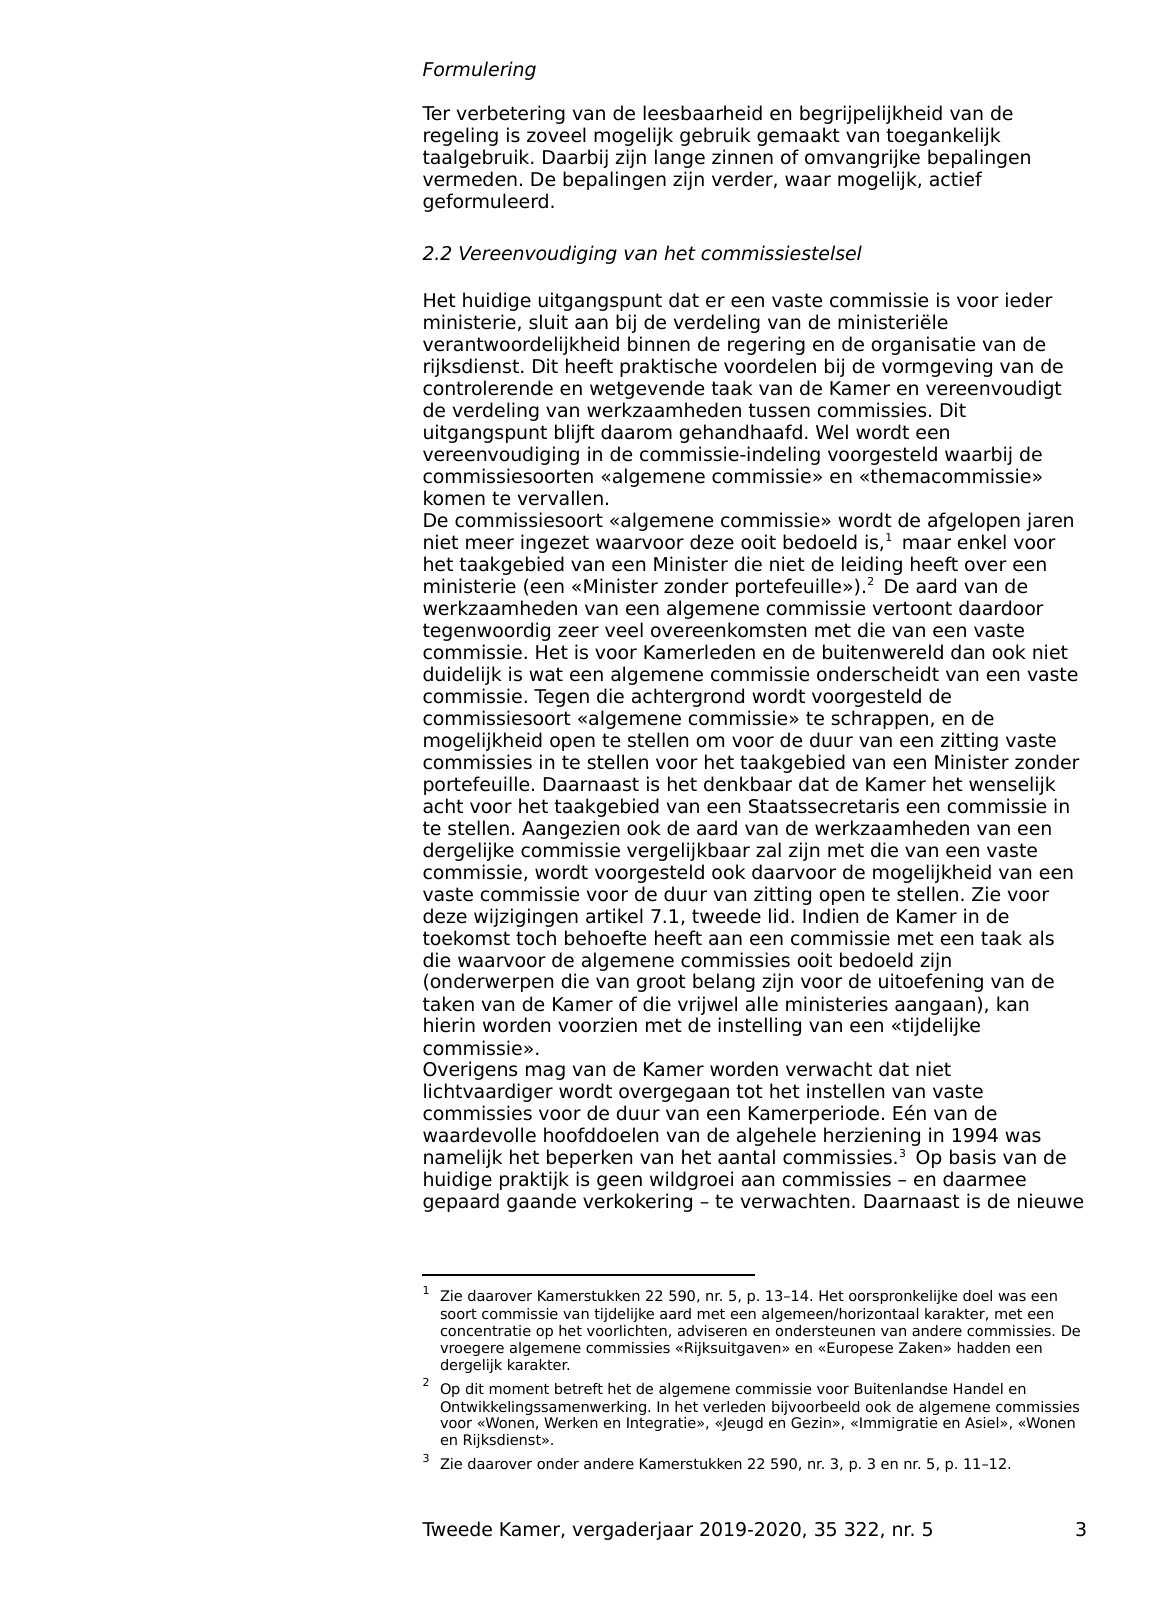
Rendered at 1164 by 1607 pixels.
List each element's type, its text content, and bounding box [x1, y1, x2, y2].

text Zie daarover onder andere Kamerstukken 22 590, nr. 3, p. 3 en nr. 5, p. 11–12. [422, 1452, 1087, 1474]
text Ter verbetering van de leesbaarheid en begrijpelijkheid van de regeling is zoveel mogelijk gebruik gemaakt van toegankelijk taalgebruik. Daarbij zijn lange zinnen of omvangrijke bepalingen vermeden. De bepalingen zijn verder, waar mogelijk, actief geformuleerd. [422, 103, 1087, 213]
subtitle 2.2 Vereenvoudiging van het commissiestelsel [422, 243, 1087, 265]
text Het huidige uitgangspunt dat er een vaste commissie is voor ieder ministerie, sluit aan bij de verdeling van de ministeriële verantwoordelijkheid binnen de regering en de organisatie van de rijksdienst. Dit heeft praktische voordelen bij de vormgeving van de controlerende en wetgevende taak van de Kamer en vereenvoudigt de verdeling van werkzaamheden tussen commissies. Dit uitgangspunt blijft daarom gehandhaafd. Wel wordt een vereenvoudiging in de commissie-indeling voorgesteld waarbij de commissiesoorten «algemene commissie» en «themacommissie» komen te vervallen. [422, 290, 1087, 510]
text Op dit moment betreft het de algemene commissie voor Buitenlandse Handel en Ontwikkelingssamenwerking. In het verleden bijvoorbeeld ook de algemene commissies voor «Wonen, Werken en Integratie», «Jeugd en Gezin», «Immigratie en Asiel», «Wonen en Rijksdienst». [422, 1377, 1087, 1449]
subtitle Formulering [422, 59, 1087, 81]
text Overigens mag van de Kamer worden verwacht dat niet lichtvaardiger wordt overgegaan tot het instellen van vaste commissies voor de duur van een Kamerperiode. Eén van de waardevolle hoofddoelen van de algehele herziening in 1994 was namelijk het beperken van het aantal commissies. Op basis van de huidige praktijk is geen wildgroei aan commissies – en daarmee gepaard gaande verkokering – te verwachten. Daarnaast is de nieuwe [422, 1059, 1087, 1213]
text De commissiesoort «algemene commissie» wordt de afgelopen jaren niet meer ingezet waarvoor deze ooit bedoeld is, maar enkel voor het taakgebied van een Minister die niet de leiding heeft over een ministerie (een «Minister zonder portefeuille»). De aard van de werkzaamheden van een algemene commissie vertoont daardoor tegenwoordig zeer veel overeenkomsten met die van een vaste commissie. Het is voor Kamerleden en de buitenwereld dan ook niet duidelijk is wat een algemene commissie onderscheidt van een vaste commissie. Tegen die achtergrond wordt voorgesteld de commissiesoort «algemene commissie» te schrappen, en de mogelijkheid open te stellen om voor de duur van een zitting vaste commissies in te stellen voor het taakgebied van een Minister zonder portefeuille. Daarnaast is het denkbaar dat de Kamer het wenselijk acht voor het taakgebied van een Staatssecretaris een commissie in te stellen. Aangezien ook de aard van de werkzaamheden van een dergelijke commissie vergelijkbaar zal zijn met die van een vaste commissie, wordt voorgesteld ook daarvoor de mogelijkheid van een vaste commissie voor de duur van zitting open te stellen. Zie voor deze wijzigingen artikel 7.1, tweede lid. Indien de Kamer in de toekomst toch behoefte heeft aan een commissie met een taak als die waarvoor de algemene commissies ooit bedoeld zijn (onderwerpen die van groot belang zijn voor de uitoefening van de taken van de Kamer of die vrijwel alle ministeries aangaan), kan hierin worden voorzien met de instelling van een «tijdelijke commissie». [422, 510, 1087, 1059]
text Zie daarover Kamerstukken 22 590, nr. 5, p. 13–14. Het oorspronkelijke doel was een soort commissie van tijdelijke aard met een algemeen/horizontaal karakter, met een concentratie op het voorlichten, adviseren en ondersteunen van andere commissies. De vroegere algemene commissies «Rijksuitgaven» en «Europese Zaken» hadden een dergelijk karakter. [422, 1284, 1087, 1374]
